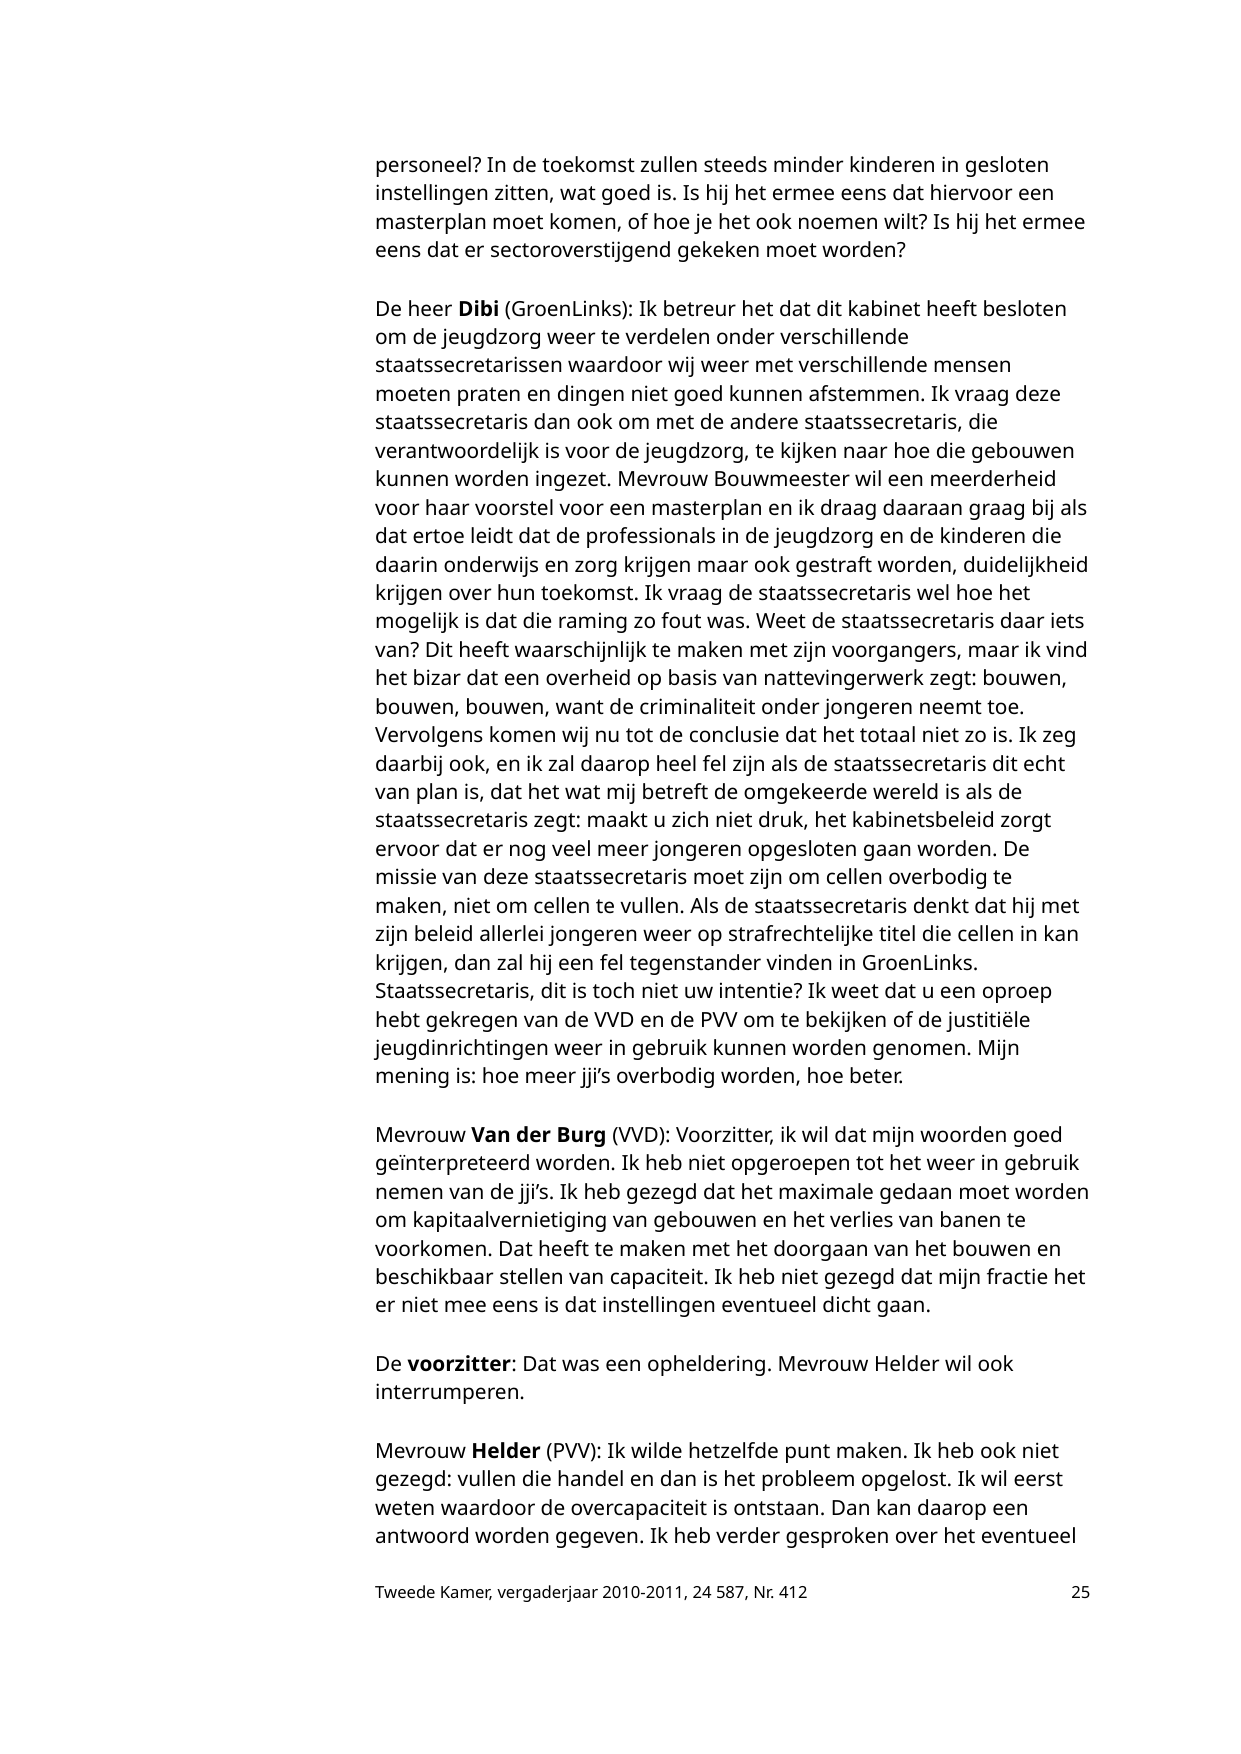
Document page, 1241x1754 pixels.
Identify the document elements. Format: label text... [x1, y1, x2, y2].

text Mevrouw Van der Burg (VVD): Voorzitter, ik wil dat mijn woorden goed geïnterpreteerd worden. Ik heb niet opgeroepen tot het weer in gebruik nemen van de jji’s. Ik heb gezegd dat het maximale gedaan moet worden om kapitaalvernietiging van gebouwen en het verlies van banen te voorkomen. Dat heeft te maken met het doorgaan van het bouwen en beschikbaar stellen van capaciteit. Ik heb niet gezegd dat mijn fractie het er niet mee eens is dat instellingen eventueel dicht gaan. [375, 1120, 1090, 1319]
text personeel? In de toekomst zullen steeds minder kinderen in gesloten instellingen zitten, wat goed is. Is hij het ermee eens dat hiervoor een masterplan moet komen, of hoe je het ook noemen wilt? Is hij het ermee eens dat er sectoroverstijgend gekeken moet worden? [375, 150, 1090, 264]
text Mevrouw Helder (PVV): Ik wilde hetzelfde punt maken. Ik heb ook niet gezegd: vullen die handel en dan is het probleem opgelost. Ik wil eerst weten waardoor de overcapaciteit is ontstaan. Dan kan daarop een antwoord worden gegeven. Ik heb verder gesproken over het eventueel [375, 1436, 1090, 1550]
text De voorzitter: Dat was een opheldering. Mevrouw Helder wil ook interrumperen. [375, 1349, 1090, 1406]
text De heer Dibi (GroenLinks): Ik betreur het dat dit kabinet heeft besloten om de jeugdzorg weer te verdelen onder verschillende staatssecretarissen waardoor wij weer met verschillende mensen moeten praten en dingen niet goed kunnen afstemmen. Ik vraag deze staatssecretaris dan ook om met de andere staatssecretaris, die verantwoordelijk is voor de jeugdzorg, te kijken naar hoe die gebouwen kunnen worden ingezet. Mevrouw Bouwmeester wil een meerderheid voor haar voorstel voor een masterplan en ik draag daaraan graag bij als dat ertoe leidt dat de professionals in de jeugdzorg en de kinderen die daarin onderwijs en zorg krijgen maar ook gestraft worden, duidelijkheid krijgen over hun toekomst. Ik vraag de staatssecretaris wel hoe het mogelijk is dat die raming zo fout was. Weet de staatssecretaris daar iets van? Dit heeft waarschijnlijk te maken met zijn voorgangers, maar ik vind het bizar dat een overheid op basis van nattevingerwerk zegt: bouwen, bouwen, bouwen, want de criminaliteit onder jongeren neemt toe. Vervolgens komen wij nu tot de conclusie dat het totaal niet zo is. Ik zeg daarbij ook, en ik zal daarop heel fel zijn als de staatssecretaris dit echt van plan is, dat het wat mij betreft de omgekeerde wereld is als de staatssecretaris zegt: maakt u zich niet druk, het kabinetsbeleid zorgt ervoor dat er nog veel meer jongeren opgesloten gaan worden. De missie van deze staatssecretaris moet zijn om cellen overbodig te maken, niet om cellen te vullen. Als de staatssecretaris denkt dat hij met zijn beleid allerlei jongeren weer op strafrechtelijke titel die cellen in kan krijgen, dan zal hij een fel tegenstander vinden in GroenLinks. Staatssecretaris, dit is toch niet uw intentie? Ik weet dat u een oproep hebt gekregen van de VVD en de PVV om te bekijken of de justitiële jeugdinrichtingen weer in gebruik kunnen worden genomen. Mijn mening is: hoe meer jji’s overbodig worden, hoe beter. [375, 294, 1090, 1090]
